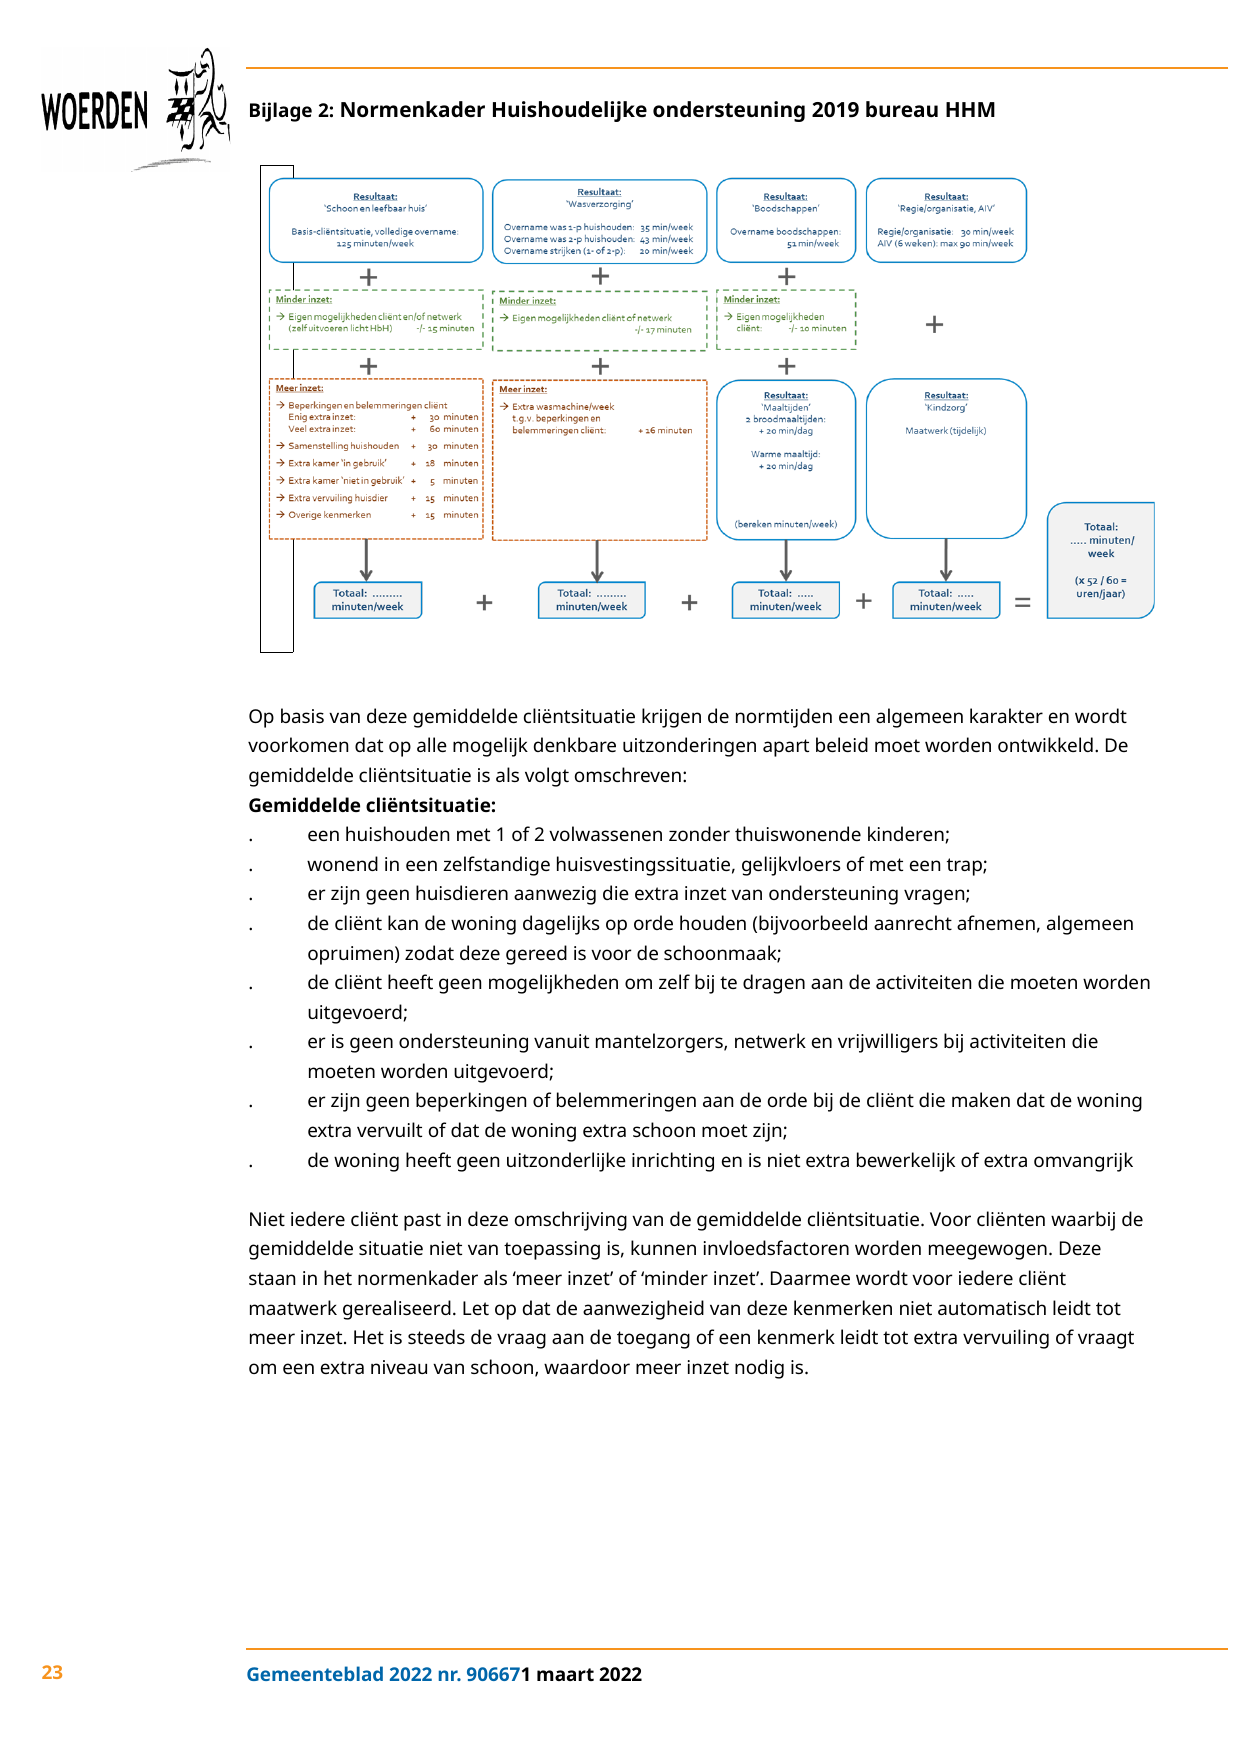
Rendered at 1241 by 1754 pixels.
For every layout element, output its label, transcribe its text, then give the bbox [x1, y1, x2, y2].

text Op basis van deze gemiddelde cliëntsituatie krijgen de normtijden een algemeen karakter en wordt voorkomen dat op alle mogelijk denkbare uitzonderingen apart beleid moet worden ontwikkeld. De gemiddelde cliëntsituatie is als volgt omschreven: [248, 703, 1152, 788]
text Bijlage 2: Normenkader Huishoudelijke ondersteuning 2019 bureau HHM [248, 95, 1152, 123]
list de woning heeft geen uitzonderlijke inrichting en is niet extra bewerkelijk of extra omvangrijk [248, 1147, 1152, 1173]
picture [41, 47, 231, 172]
list de cliënt heeft geen mogelijkheden om zelf bij te dragen aan de activiteiten die moeten worden uitgevoerd; [248, 969, 1152, 1025]
list de cliënt kan de woning dagelijks op orde houden (bijvoorbeeld aanrecht afnemen, algemeen opruimen) zodat deze gereed is voor de schoonmaak; [248, 910, 1152, 966]
picture [268, 173, 1155, 644]
list er zijn geen beperkingen of belemmeringen aan de orde bij de cliënt die maken dat de woning extra vervuilt of dat de woning extra schoon moet zijn; [248, 1088, 1152, 1143]
list er is geen ondersteuning vanuit mantelzorgers, netwerk en vrijwilligers bij activiteiten die moeten worden uitgevoerd; [248, 1028, 1152, 1084]
text Niet iedere cliënt past in deze omschrijving van de gemiddelde cliëntsituatie. Voor cliënten waarbij de gemiddelde situatie niet van toepassing is, kunnen invloedsfactoren worden meegewogen. Deze staan in het normenkader als ‘meer inzet’ of ‘minder inzet’. Daarmee wordt voor iedere cliënt maatwerk gerealiseerd. Let op dat de aanwezigheid van deze kenmerken niet automatisch leidt tot meer inzet. Het is steeds de vraag aan de toegang of een kenmerk leidt tot extra vervuiling of vraagt om een extra niveau van schoon, waardoor meer inzet nodig is. [248, 1206, 1152, 1380]
text Gemiddelde cliëntsituatie: [248, 792, 1152, 818]
list wonend in een zelfstandige huisvestingssituatie, gelijkvloers of met een trap; [248, 851, 1152, 877]
list er zijn geen huisdieren aanwezig die extra inzet van ondersteuning vragen; [248, 881, 1152, 906]
list een huishouden met 1 of 2 volwassenen zonder thuiswonende kinderen; [248, 821, 1152, 847]
